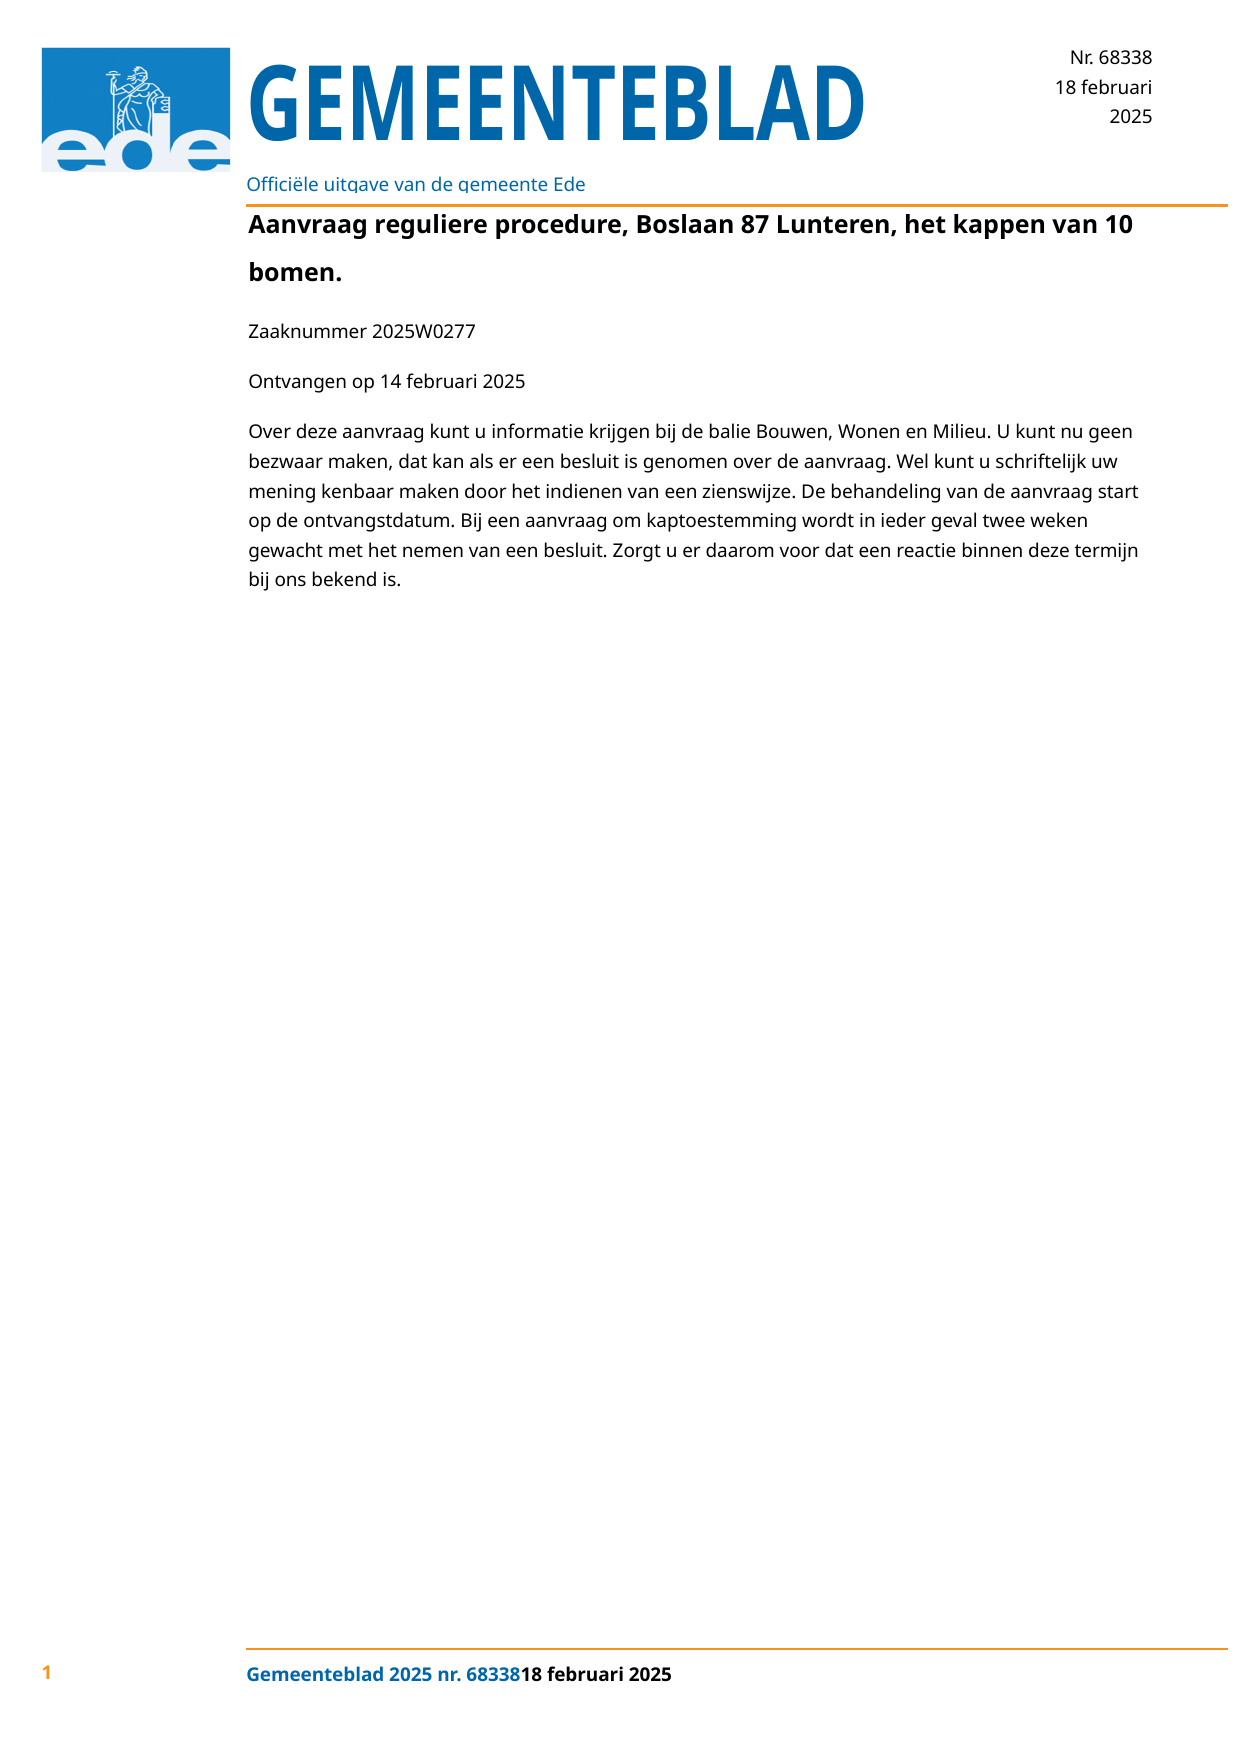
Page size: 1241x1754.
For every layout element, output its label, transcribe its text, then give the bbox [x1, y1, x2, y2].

text Ontvangen op 14 februari 2025 [248, 368, 1152, 394]
text Over deze aanvraag kunt u informatie krijgen bij de balie Bouwen, Wonen en Milieu. U kunt nu geen bezwaar maken, dat kan als er een besluit is genomen over de aanvraag. Wel kunt u schriftelijk uw mening kenbaar maken door het indienen van een zienswijze. De behandeling van de aanvraag start op de ontvangstdatum. Bij een aanvraag om kaptoestemming wordt in ieder geval twee weken gewacht met het nemen van een besluit. Zorgt u er daarom voor dat een reactie binnen deze termijn bij ons bekend is. [248, 419, 1152, 592]
picture [41, 47, 231, 172]
text Aanvraag reguliere procedure, Boslaan 87 Lunteren, het kappen van 10 bomen. [248, 207, 1152, 288]
text Zaaknummer 2025W0277 [248, 318, 1152, 344]
